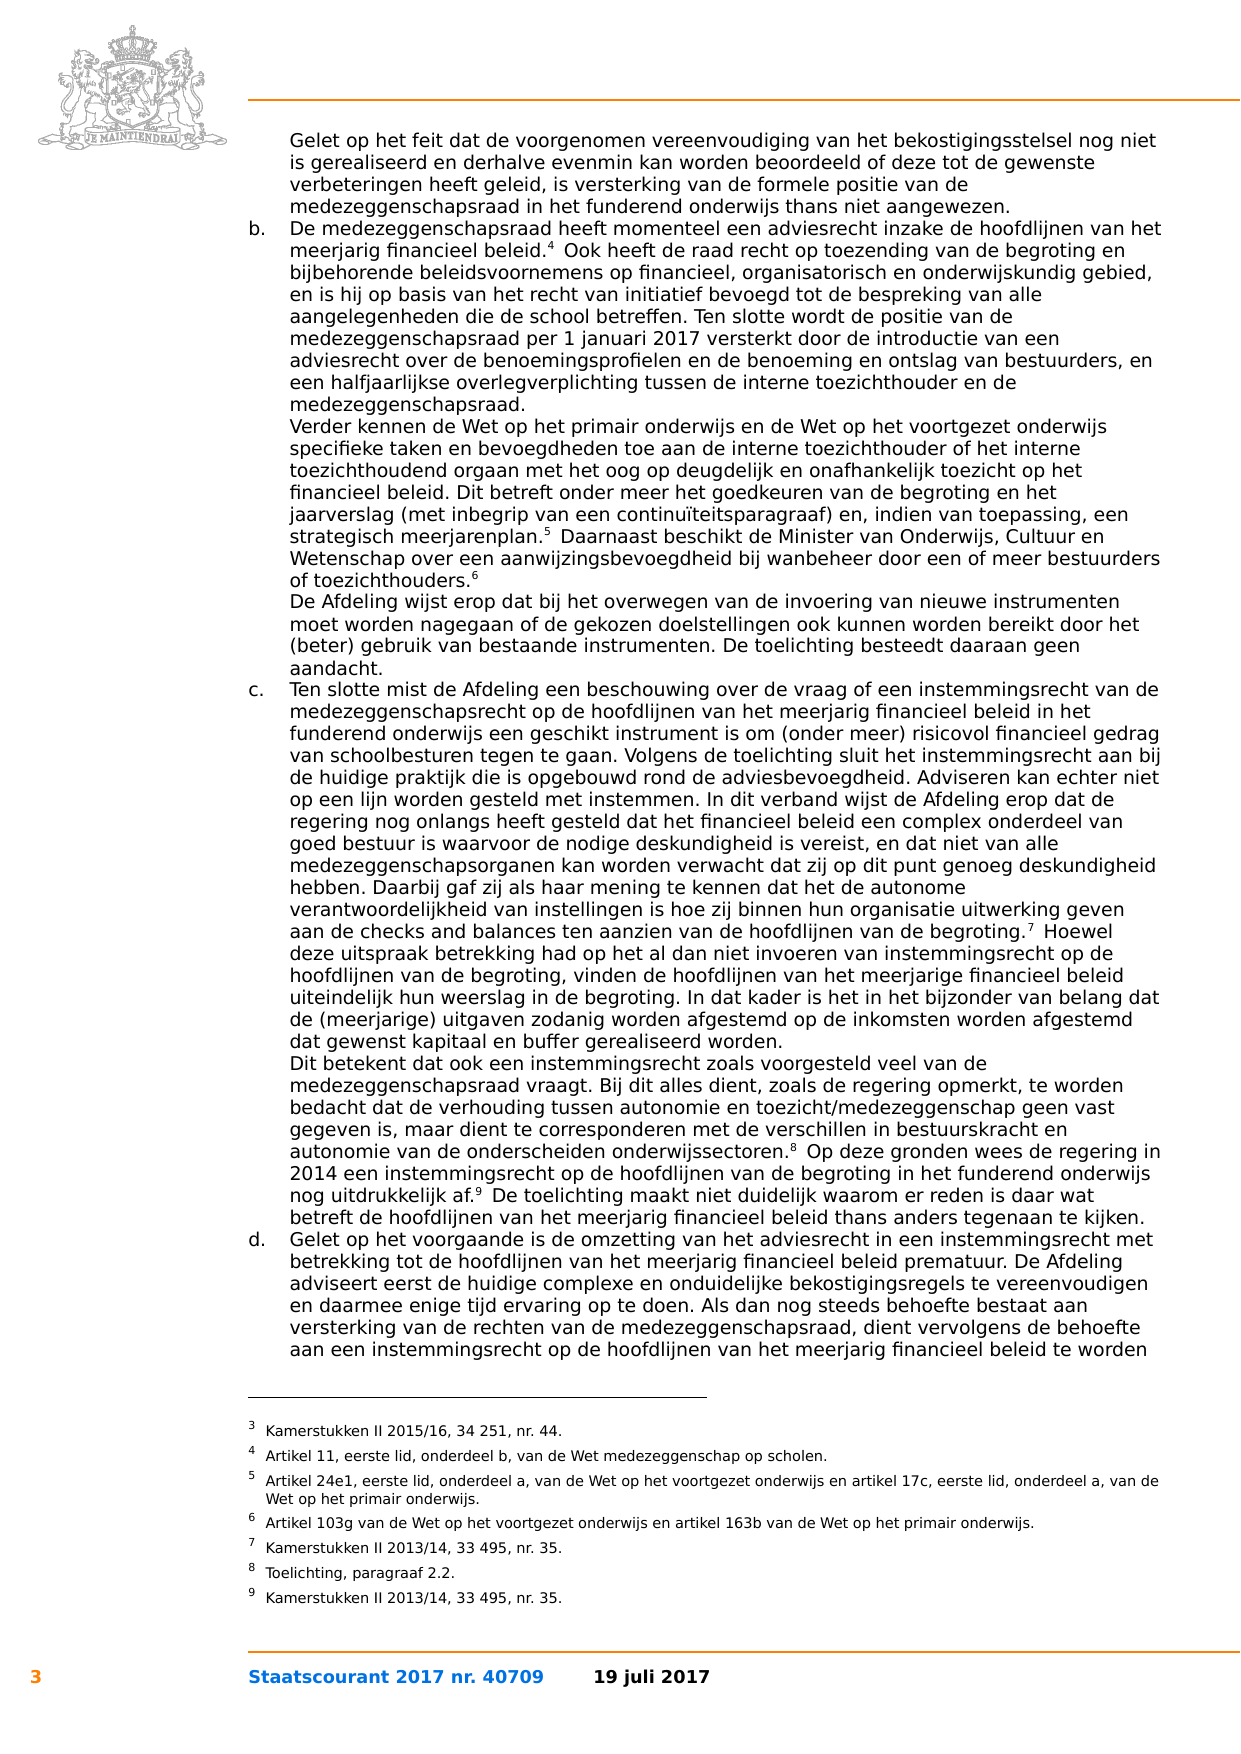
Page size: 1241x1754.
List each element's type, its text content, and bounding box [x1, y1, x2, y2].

text Kamerstukken II 2013/14, 33 495, nr. 35. [248, 1536, 1163, 1558]
text c. Ten slotte mist de Afdeling een beschouwing over de vraag of een instemmingsrecht van de medezeggenschapsrecht op de hoofdlijnen van het meerjarig financieel beleid in het funderend onderwijs een geschikt instrument is om (onder meer) risicovol financieel gedrag van schoolbesturen tegen te gaan. Volgens de toelichting sluit het instemmingsrecht aan bij de huidige praktijk die is opgebouwd rond de adviesbevoegdheid. Adviseren kan echter niet op een lijn worden gesteld met instemmen. In dit verband wijst de Afdeling erop dat de regering nog onlangs heeft gesteld dat het financieel beleid een complex onderdeel van goed bestuur is waarvoor de nodige deskundigheid is vereist, en dat niet van alle medezeggenschapsorganen kan worden verwacht dat zij op dit punt genoeg deskundigheid hebben. Daarbij gaf zij als haar mening te kennen dat het de autonome verantwoordelijkheid van instellingen is hoe zij binnen hun organisatie uitwerking geven aan de checks and balances ten aanzien van de hoofdlijnen van de begroting. Hoewel deze uitspraak betrekking had op het al dan niet invoeren van instemmingsrecht op de hoofdlijnen van de begroting, vinden de hoofdlijnen van het meerjarige financieel beleid uiteindelijk hun weerslag in de begroting. In dat kader is het in het bijzonder van belang dat de (meerjarige) uitgaven zodanig worden afgestemd op de inkomsten worden afgestemd dat gewenst kapitaal en buffer gerealiseerd worden. [248, 679, 1163, 1053]
text Artikel 103g van de Wet op het voortgezet onderwijs en artikel 163b van de Wet op het primair onderwijs. [248, 1511, 1163, 1533]
picture [38, 25, 227, 150]
text Kamerstukken II 2015/16, 34 251, nr. 44. [248, 1419, 1163, 1441]
text d. Gelet op het voorgaande is de omzetting van het adviesrecht in een instemmingsrecht met betrekking tot de hoofdlijnen van het meerjarig financieel beleid prematuur. De Afdeling adviseert eerst de huidige complexe en onduidelijke bekostigingsregels te vereenvoudigen en daarmee enige tijd ervaring op te doen. Als dan nog steeds behoefte bestaat aan versterking van de rechten van de medezeggenschapsraad, dient vervolgens de behoefte aan een instemmingsrecht op de hoofdlijnen van het meerjarig financieel beleid te worden [248, 1229, 1163, 1361]
text Artikel 11, eerste lid, onderdeel b, van de Wet medezeggenschap op scholen. [248, 1444, 1163, 1466]
text Dit betekent dat ook een instemmingsrecht zoals voorgesteld veel van de medezeggenschapsraad vraagt. Bij dit alles dient, zoals de regering opmerkt, te worden bedacht dat de verhouding tussen autonomie en toezicht/medezeggenschap geen vast gegeven is, maar dient te corresponderen met de verschillen in bestuurskracht en autonomie van de onderscheiden onderwijssectoren. Op deze gronden wees de regering in 2014 een instemmingsrecht op de hoofdlijnen van de begroting in het funderend onderwijs nog uitdrukkelijk af. De toelichting maakt niet duidelijk waarom er reden is daar wat betreft de hoofdlijnen van het meerjarig financieel beleid thans anders tegenaan te kijken. [289, 1053, 1163, 1229]
text Artikel 24e1, eerste lid, onderdeel a, van de Wet op het voortgezet onderwijs en artikel 17c, eerste lid, onderdeel a, van de Wet op het primair onderwijs. [248, 1469, 1163, 1508]
text Toelichting, paragraaf 2.2. [248, 1561, 1163, 1583]
text Gelet op het feit dat de voorgenomen vereenvoudiging van het bekostigingsstelsel nog niet is gerealiseerd en derhalve evenmin kan worden beoordeeld of deze tot de gewenste verbeteringen heeft geleid, is versterking van de formele positie van de medezeggenschapsraad in het funderend onderwijs thans niet aangewezen. [289, 130, 1163, 218]
text b. De medezeggenschapsraad heeft momenteel een adviesrecht inzake de hoofdlijnen van het meerjarig financieel beleid. Ook heeft de raad recht op toezending van de begroting en bijbehorende beleidsvoornemens op financieel, organisatorisch en onderwijskundig gebied, en is hij op basis van het recht van initiatief bevoegd tot de bespreking van alle aangelegenheden die de school betreffen. Ten slotte wordt de positie van de medezeggenschapsraad per 1 januari 2017 versterkt door de introductie van een adviesrecht over de benoemingsprofielen en de benoeming en ontslag van bestuurders, en een halfjaarlijkse overlegverplichting tussen de interne toezichthouder en de medezeggenschapsraad. [248, 218, 1163, 416]
text De Afdeling wijst erop dat bij het overwegen van de invoering van nieuwe instrumenten moet worden nagegaan of de gekozen doelstellingen ook kunnen worden bereikt door het (beter) gebruik van bestaande instrumenten. De toelichting besteedt daaraan geen aandacht. [289, 591, 1163, 679]
text Kamerstukken II 2013/14, 33 495, nr. 35. [248, 1586, 1163, 1608]
text Verder kennen de Wet op het primair onderwijs en de Wet op het voortgezet onderwijs specifieke taken en bevoegdheden toe aan de interne toezichthouder of het interne toezichthoudend orgaan met het oog op deugdelijk en onafhankelijk toezicht op het financieel beleid. Dit betreft onder meer het goedkeuren van de begroting en het jaarverslag (met inbegrip van een continuïteitsparagraaf) en, indien van toepassing, een strategisch meerjarenplan. Daarnaast beschikt de Minister van Onderwijs, Cultuur en Wetenschap over een aanwijzingsbevoegdheid bij wanbeheer door een of meer bestuurders of toezichthouders. [289, 416, 1163, 591]
